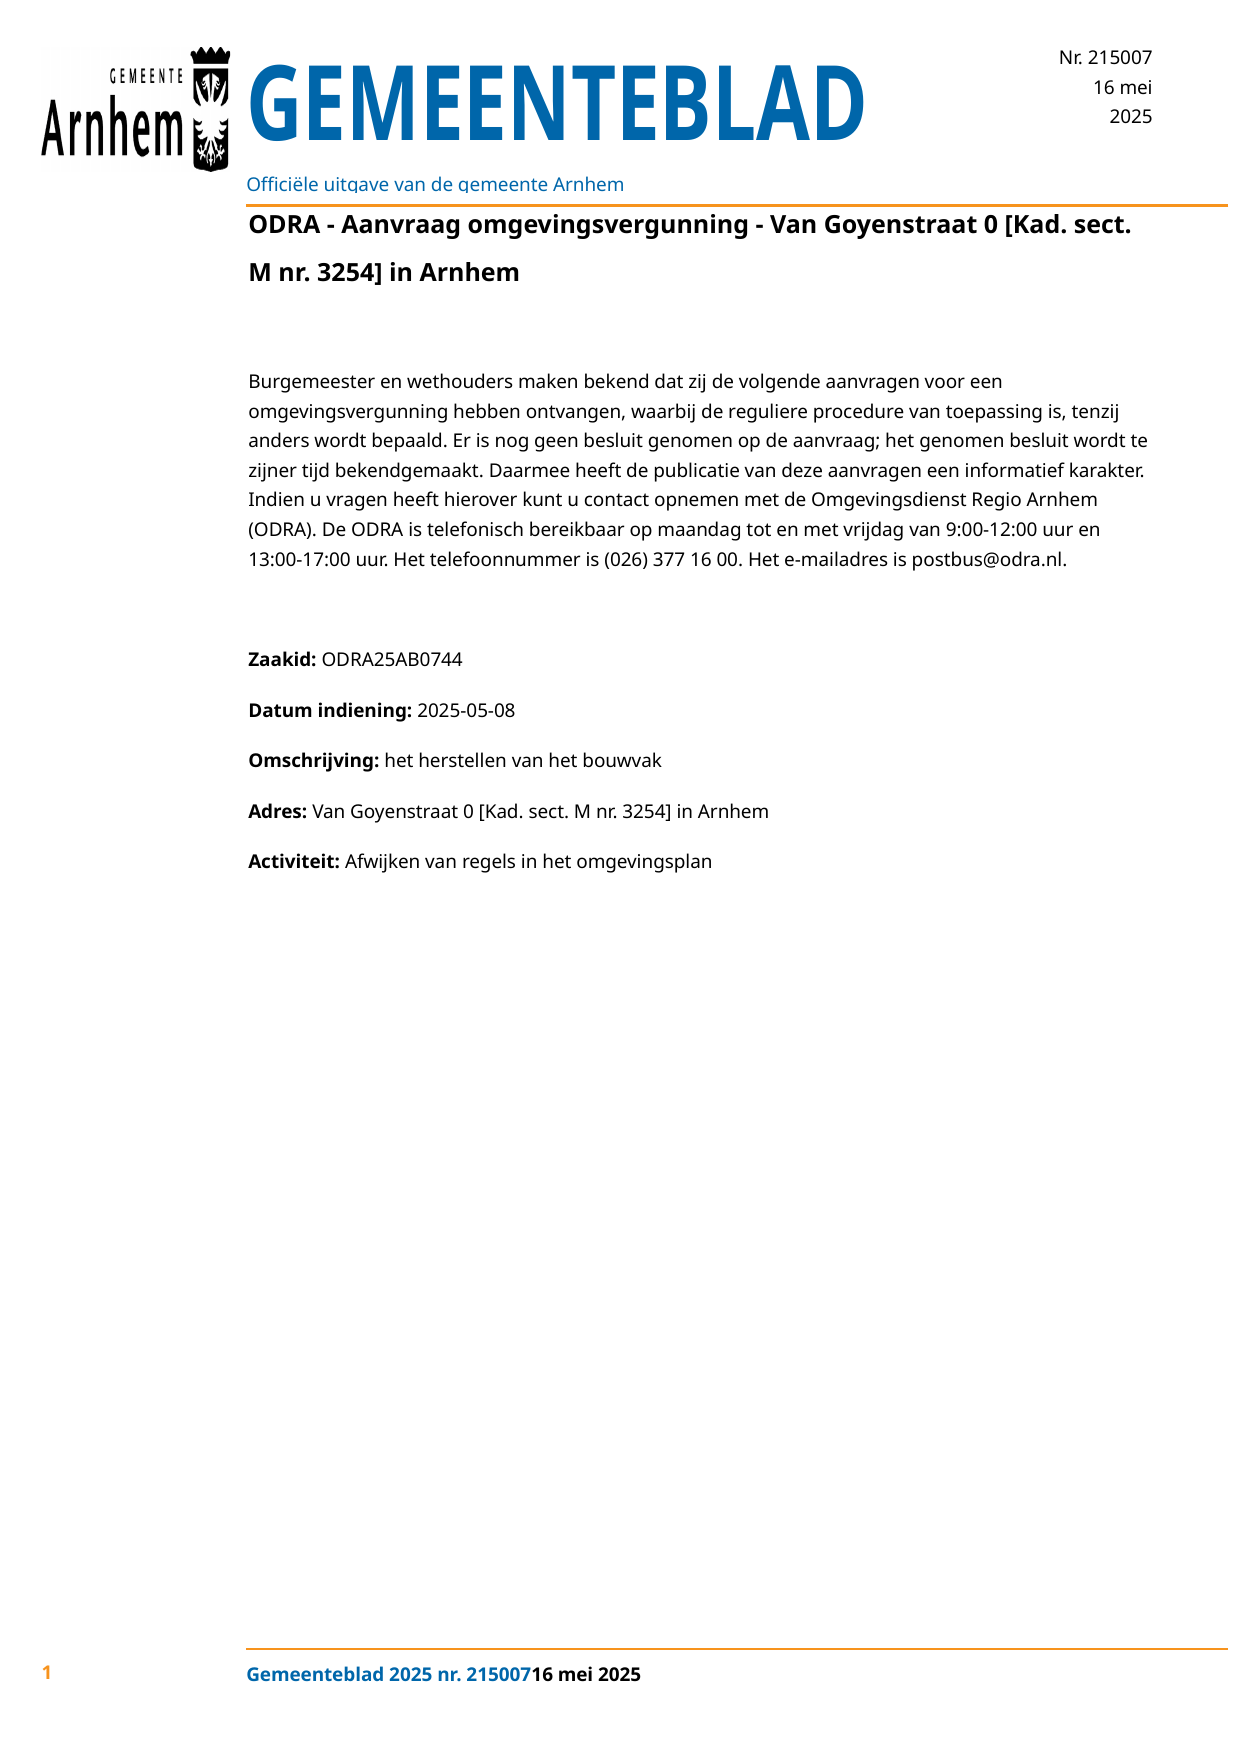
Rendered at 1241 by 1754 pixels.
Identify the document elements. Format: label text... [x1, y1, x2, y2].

text Adres: Van Goyenstraat 0 [Kad. sect. M nr. 3254] in Arnhem [248, 798, 1152, 824]
text ODRA - Aanvraag omgevingsvergunning - Van Goyenstraat 0 [Kad. sect. M nr. 3254] in Arnhem [248, 207, 1152, 288]
text Omschrijving: het herstellen van het bouwvak [248, 747, 1152, 773]
text Burgemeester en wethouders maken bekend dat zij de volgende aanvragen voor een omgevingsvergunning hebben ontvangen, waarbij de reguliere procedure van toepassing is, tenzij anders wordt bepaald. Er is nog geen besluit genomen op de aanvraag; het genomen besluit wordt te zijner tijd bekendgemaakt. Daarmee heeft de publicatie van deze aanvragen een informatief karakter. Indien u vragen heeft hierover kunt u contact opnemen met de Omgevingsdienst Regio Arnhem (ODRA). De ODRA is telefonisch bereikbaar op maandag tot en met vrijdag van 9:00-12:00 uur en 13:00-17:00 uur. Het telefoonnummer is (026) 377 16 00. Het e-mailadres is postbus@odra.nl. [248, 368, 1152, 572]
text Zaakid: ODRA25AB0744 [248, 647, 1152, 672]
text Activiteit: Afwijken van regels in het omgevingsplan [248, 848, 1152, 874]
text Datum indiening: 2025-05-08 [248, 697, 1152, 723]
picture [41, 47, 231, 172]
